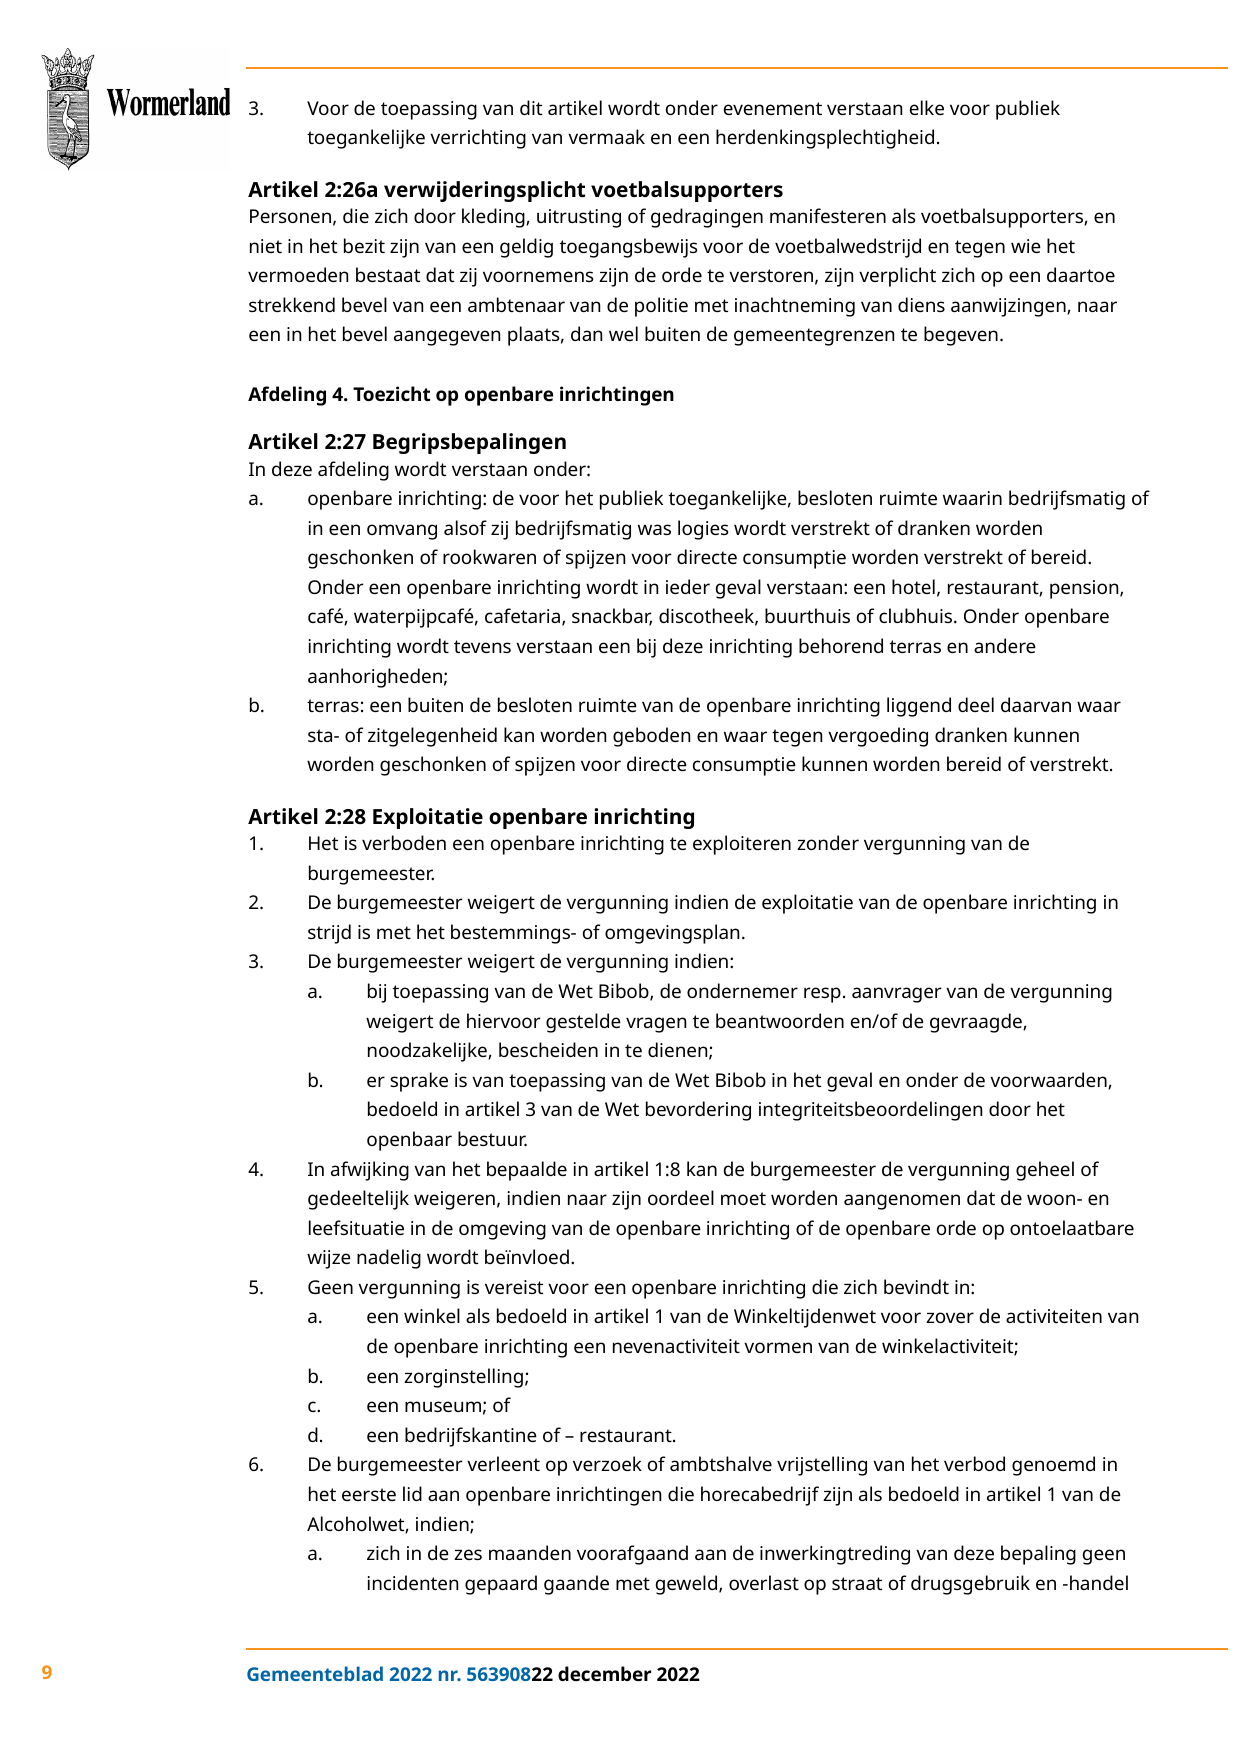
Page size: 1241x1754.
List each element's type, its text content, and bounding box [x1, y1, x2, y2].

list De burgemeester weigert de vergunning indien de exploitatie van de openbare inrichting in strijd is met het bestemmings- of omgevingsplan. [248, 889, 1152, 945]
list Geen vergunning is vereist voor een openbare inrichting die zich bevindt in: [248, 1274, 1152, 1300]
list zich in de zes maanden voorafgaand aan de inwerkingtreding van deze bepaling geen incidenten gepaard gaande met geweld, overlast op straat of drugsgebruik en -handel [307, 1540, 1152, 1596]
text Afdeling 4. Toezicht op openbare inrichtingen [248, 381, 1152, 406]
list De burgemeester weigert de vergunning indien: [248, 949, 1152, 974]
text Artikel 2:26a verwijderingsplicht voetbalsupporters [248, 175, 1152, 203]
list openbare inrichting: de voor het publiek toegankelijke, besloten ruimte waarin bedrijfsmatig of in een omvang alsof zij bedrijfsmatig was logies wordt verstrekt of dranken worden geschonken of rookwaren of spijzen voor directe consumptie worden verstrekt of bereid. Onder een openbare inrichting wordt in ieder geval verstaan: een hotel, restaurant, pension, café, waterpijpcafé, cafetaria, snackbar, discotheek, buurthuis of clubhuis. Onder openbare inrichting wordt tevens verstaan een bij deze inrichting behorend terras en andere aanhorigheden; [248, 485, 1152, 688]
text Artikel 2:27 Begripsbepalingen [248, 427, 1152, 456]
list terras: een buiten de besloten ruimte van de openbare inrichting liggend deel daarvan waar sta- of zitgelegenheid kan worden geboden en waar tegen vergoeding dranken kunnen worden geschonken of spijzen voor directe consumptie kunnen worden bereid of verstrekt. [248, 692, 1152, 777]
list De burgemeester verleent op verzoek of ambtshalve vrijstelling van het verbod genoemd in het eerste lid aan openbare inrichtingen die horecabedrijf zijn als bedoeld in artikel 1 van de Alcoholwet, indien; [248, 1452, 1152, 1537]
list Voor de toepassing van dit artikel wordt onder evenement verstaan elke voor publiek toegankelijke verrichting van vermaak en een herdenkingsplechtigheid. [248, 95, 1152, 150]
text Artikel 2:28 Exploitatie openbare inrichting [248, 802, 1152, 830]
list een museum; of [307, 1392, 1152, 1418]
list een bedrijfskantine of – restaurant. [307, 1422, 1152, 1448]
list een zorginstelling; [307, 1363, 1152, 1389]
list er sprake is van toepassing van de Wet Bibob in het geval en onder de voorwaarden, bedoeld in artikel 3 van de Wet bevordering integriteitsbeoordelingen door het openbaar bestuur. [307, 1067, 1152, 1152]
list In afwijking van het bepaalde in artikel 1:8 kan de burgemeester de vergunning geheel of gedeeltelijk weigeren, indien naar zijn oordeel moet worden aangenomen dat de woon- en leefsituatie in de omgeving van de openbare inrichting of de openbare orde op ontoelaatbare wijze nadelig wordt beïnvloed. [248, 1156, 1152, 1270]
text Personen, die zich door kleding, uitrusting of gedragingen manifesteren als voetbalsupporters, en niet in het bezit zijn van een geldig toegangsbewijs voor de voetbalwedstrijd en tegen wie het vermoeden bestaat dat zij voornemens zijn de orde te verstoren, zijn verplicht zich op een daartoe strekkend bevel van een ambtenaar van de politie met inachtneming van diens aanwijzingen, naar een in het bevel aangegeven plaats, dan wel buiten de gemeentegrenzen te begeven. [248, 203, 1152, 347]
picture [41, 47, 231, 172]
text In deze afdeling wordt verstaan onder: [248, 456, 1152, 481]
list Het is verboden een openbare inrichting te exploiteren zonder vergunning van de burgemeester. [248, 830, 1152, 886]
list een winkel als bedoeld in artikel 1 van de Winkeltijdenwet voor zover de activiteiten van de openbare inrichting een nevenactiviteit vormen van de winkelactiviteit; [307, 1304, 1152, 1359]
list bij toepassing van de Wet Bibob, de ondernemer resp. aanvrager van de vergunning weigert de hiervoor gestelde vragen te beantwoorden en/of de gevraagde, noodzakelijke, bescheiden in te dienen; [307, 978, 1152, 1063]
